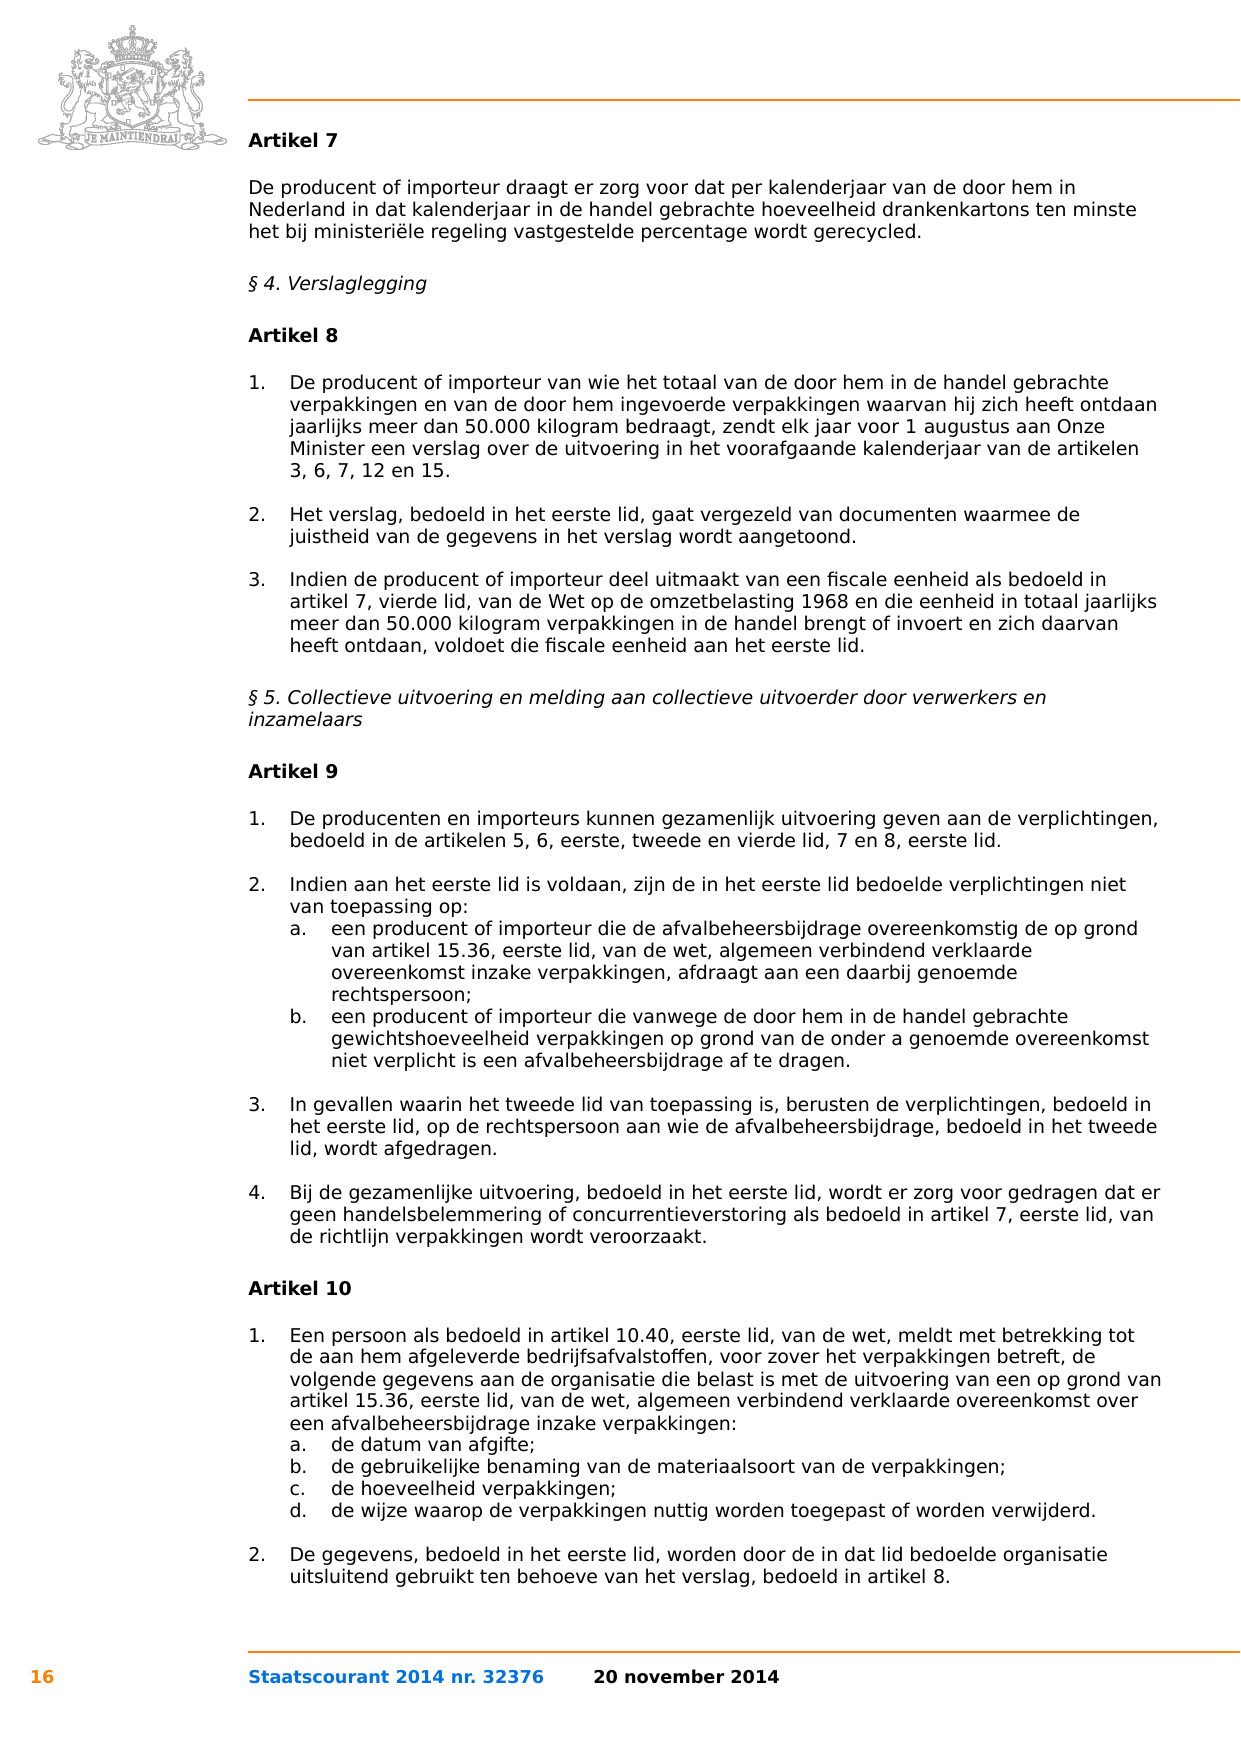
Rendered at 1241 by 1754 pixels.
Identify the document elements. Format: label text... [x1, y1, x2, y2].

text De producent of importeur draagt er zorg voor dat per kalenderjaar van de door hem in Nederland in dat kalenderjaar in de handel gebrachte hoeveelheid drankenkartons ten minste het bij ministeriële regeling vastgestelde percentage wordt gerecycled. [248, 177, 1163, 243]
text 2. Indien aan het eerste lid is voldaan, zijn de in het eerste lid bedoelde verplichtingen niet van toepassing op: [248, 874, 1163, 918]
subtitle Artikel 9 [248, 761, 1163, 783]
subtitle Artikel 8 [248, 325, 1163, 347]
text 3. Indien de producent of importeur deel uitmaakt van een fiscale eenheid als bedoeld in artikel 7, vierde lid, van de Wet op de omzetbelasting 1968 en die eenheid in totaal jaarlijks meer dan 50.000 kilogram verpakkingen in de handel brengt of invoert en zich daarvan heeft ontdaan, voldoet die fiscale eenheid aan het eerste lid. [248, 569, 1163, 657]
text a. de datum van afgifte; [289, 1434, 1163, 1456]
text 1. De producent of importeur van wie het totaal van de door hem in de handel gebrachte verpakkingen en van de door hem ingevoerde verpakkingen waarvan hij zich heeft ontdaan jaarlijks meer dan 50.000 kilogram bedraagt, zendt elk jaar voor 1 augustus aan Onze Minister een verslag over de uitvoering in het voorafgaande kalenderjaar van de artikelen 3, 6, 7, 12 en 15. [248, 372, 1163, 482]
text 2. De gegevens, bedoeld in het eerste lid, worden door de in dat lid bedoelde organisatie uitsluitend gebruikt ten behoeve van het verslag, bedoeld in artikel 8. [248, 1544, 1163, 1588]
text b. een producent of importeur die vanwege de door hem in de handel gebrachte gewichtshoeveelheid verpakkingen op grond van de onder a genoemde overeenkomst niet verplicht is een afvalbeheersbijdrage af te dragen. [289, 1006, 1163, 1072]
text 2. Het verslag, bedoeld in het eerste lid, gaat vergezeld van documenten waarmee de juistheid van de gegevens in het verslag wordt aangetoond. [248, 503, 1163, 547]
subtitle § 4. Verslaglegging [248, 273, 1163, 295]
picture [38, 25, 227, 150]
text b. de gebruikelijke benaming van de materiaalsoort van de verpakkingen; [289, 1456, 1163, 1478]
text a. een producent of importeur die de afvalbeheersbijdrage overeenkomstig de op grond van artikel 15.36, eerste lid, van de wet, algemeen verbindend verklaarde overeenkomst inzake verpakkingen, afdraagt aan een daarbij genoemde rechtspersoon; [289, 918, 1163, 1006]
subtitle Artikel 10 [248, 1277, 1163, 1299]
text 4. Bij de gezamenlijke uitvoering, bedoeld in het eerste lid, wordt er zorg voor gedragen dat er geen handelsbelemmering of concurrentieverstoring als bedoeld in artikel 7, eerste lid, van de richtlijn verpakkingen wordt veroorzaakt. [248, 1182, 1163, 1247]
text 3. In gevallen waarin het tweede lid van toepassing is, berusten de verplichtingen, bedoeld in het eerste lid, op de rechtspersoon aan wie de afvalbeheersbijdrage, bedoeld in het tweede lid, wordt afgedragen. [248, 1094, 1163, 1160]
subtitle Artikel 7 [248, 130, 1163, 152]
text 1. Een persoon als bedoeld in artikel 10.40, eerste lid, van de wet, meldt met betrekking tot de aan hem afgeleverde bedrijfsafvalstoffen, voor zover het verpakkingen betreft, de volgende gegevens aan de organisatie die belast is met de uitvoering van een op grond van artikel 15.36, eerste lid, van de wet, algemeen verbindend verklaarde overeenkomst over een afvalbeheersbijdrage inzake verpakkingen: [248, 1324, 1163, 1434]
subtitle § 5. Collectieve uitvoering en melding aan collectieve uitvoerder door verwerkers en inzamelaars [248, 687, 1163, 731]
text 1. De producenten en importeurs kunnen gezamenlijk uitvoering geven aan de verplichtingen, bedoeld in de artikelen 5, 6, eerste, tweede en vierde lid, 7 en 8, eerste lid. [248, 808, 1163, 852]
text d. de wijze waarop de verpakkingen nuttig worden toegepast of worden verwijderd. [289, 1500, 1163, 1522]
text c. de hoeveelheid verpakkingen; [289, 1478, 1163, 1500]
